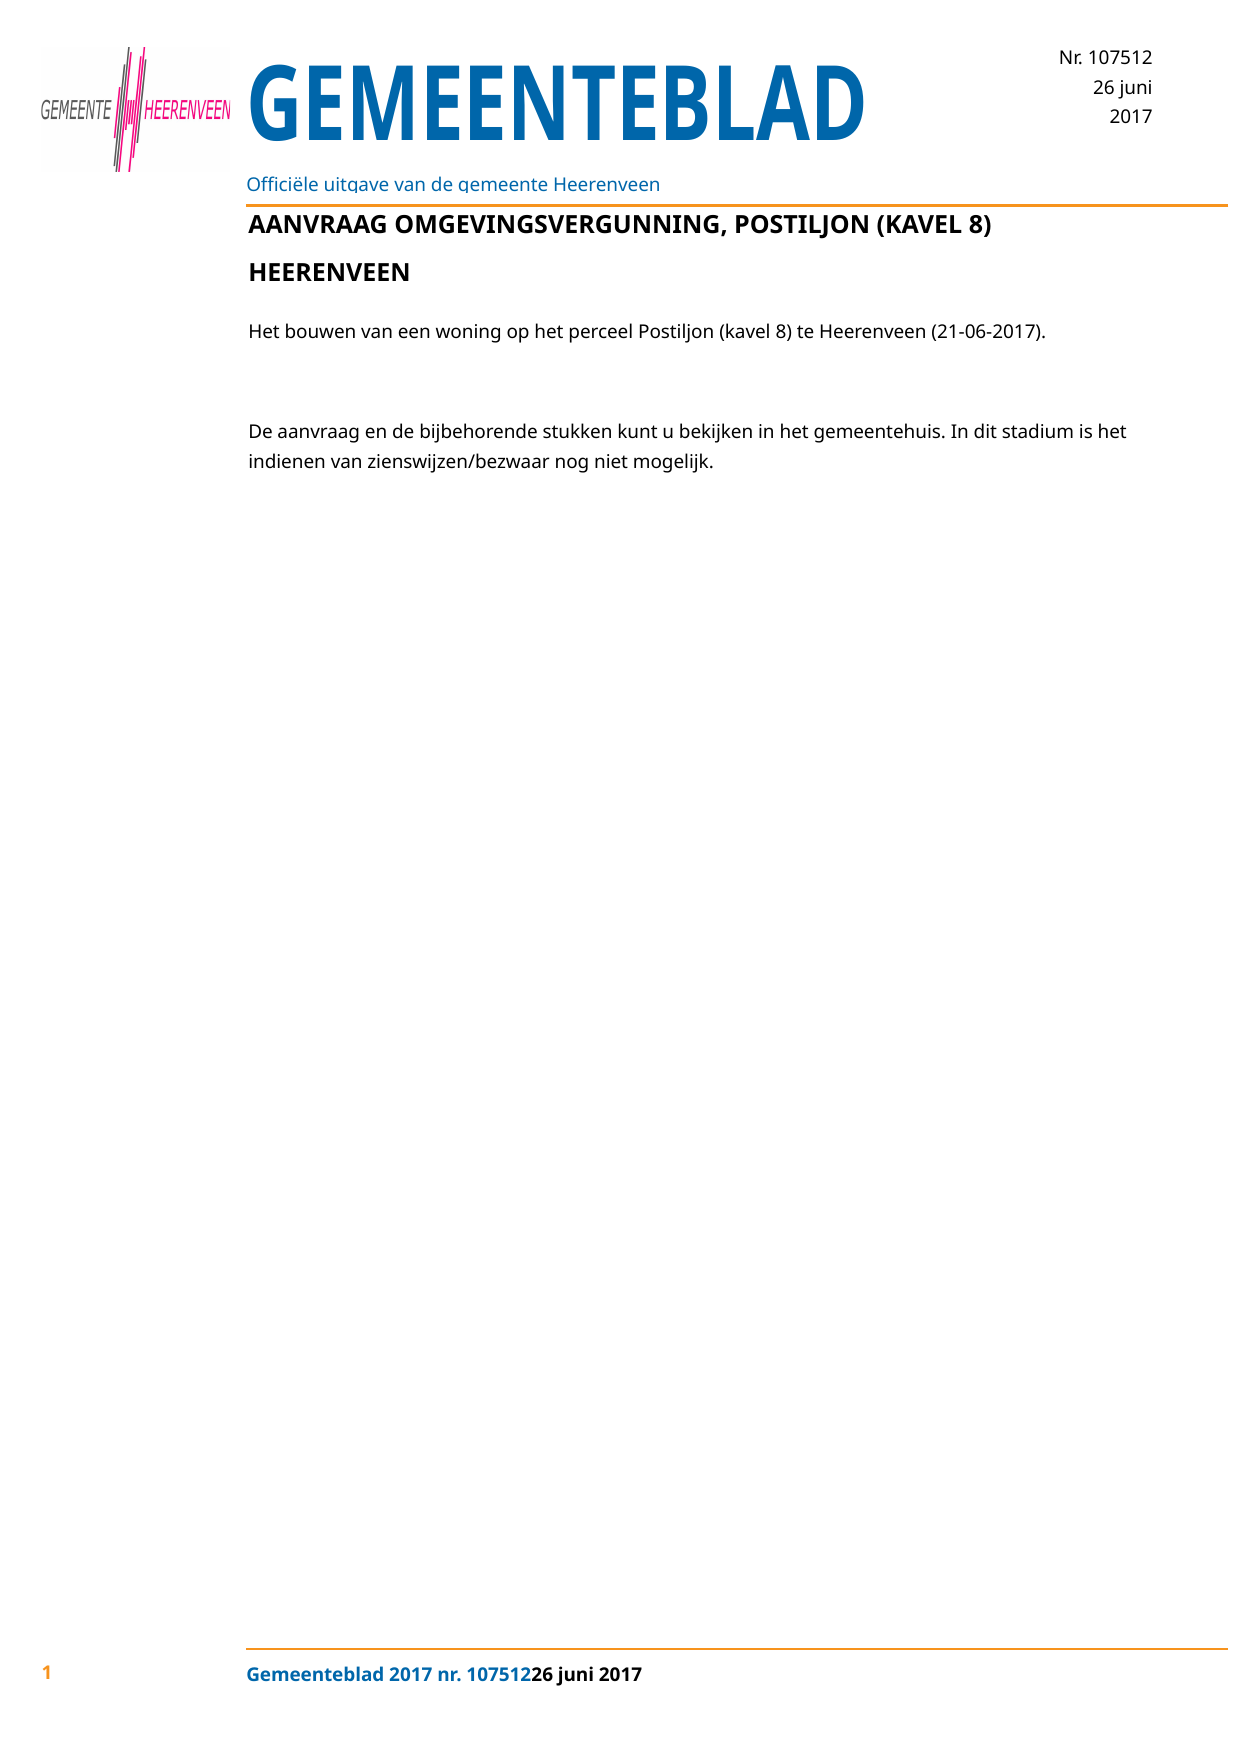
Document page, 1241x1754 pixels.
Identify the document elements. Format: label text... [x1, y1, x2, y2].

text AANVRAAG OMGEVINGSVERGUNNING, POSTILJON (KAVEL 8) HEERENVEEN [248, 207, 1152, 288]
picture [41, 47, 231, 172]
text Het bouwen van een woning op het perceel Postiljon (kavel 8) te Heerenveen (21-06-2017). [248, 318, 1152, 344]
text De aanvraag en de bijbehorende stukken kunt u bekijken in het gemeentehuis. In dit stadium is het indienen van zienswijzen/bezwaar nog niet mogelijk. [248, 419, 1152, 474]
